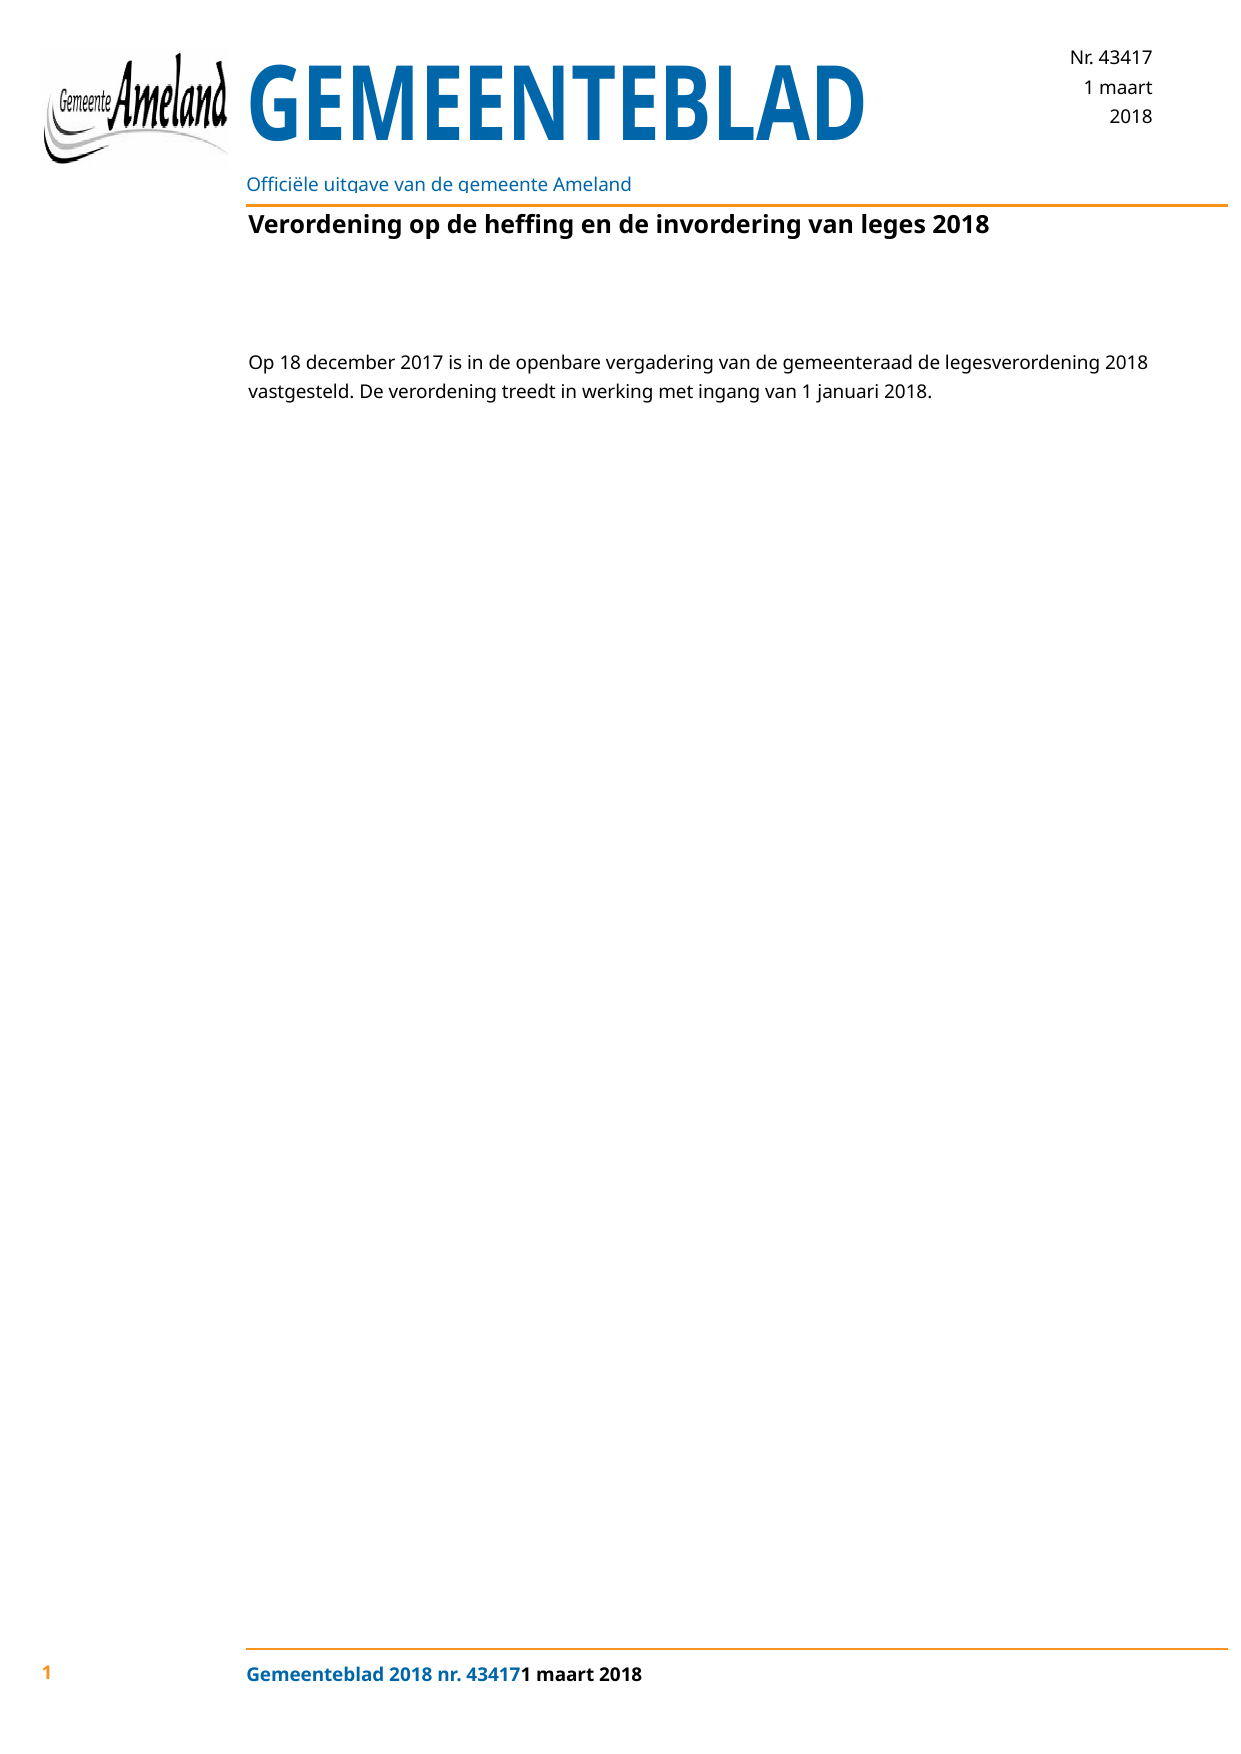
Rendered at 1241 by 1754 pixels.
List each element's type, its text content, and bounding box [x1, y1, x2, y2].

picture [41, 47, 231, 172]
text Verordening op de heffing en de invordering van leges 2018 [248, 207, 1152, 241]
text Op 18 december 2017 is in de openbare vergadering van de gemeenteraad de legesverordening 2018 vastgesteld. De verordening treedt in werking met ingang van 1 januari 2018. [248, 349, 1152, 404]
